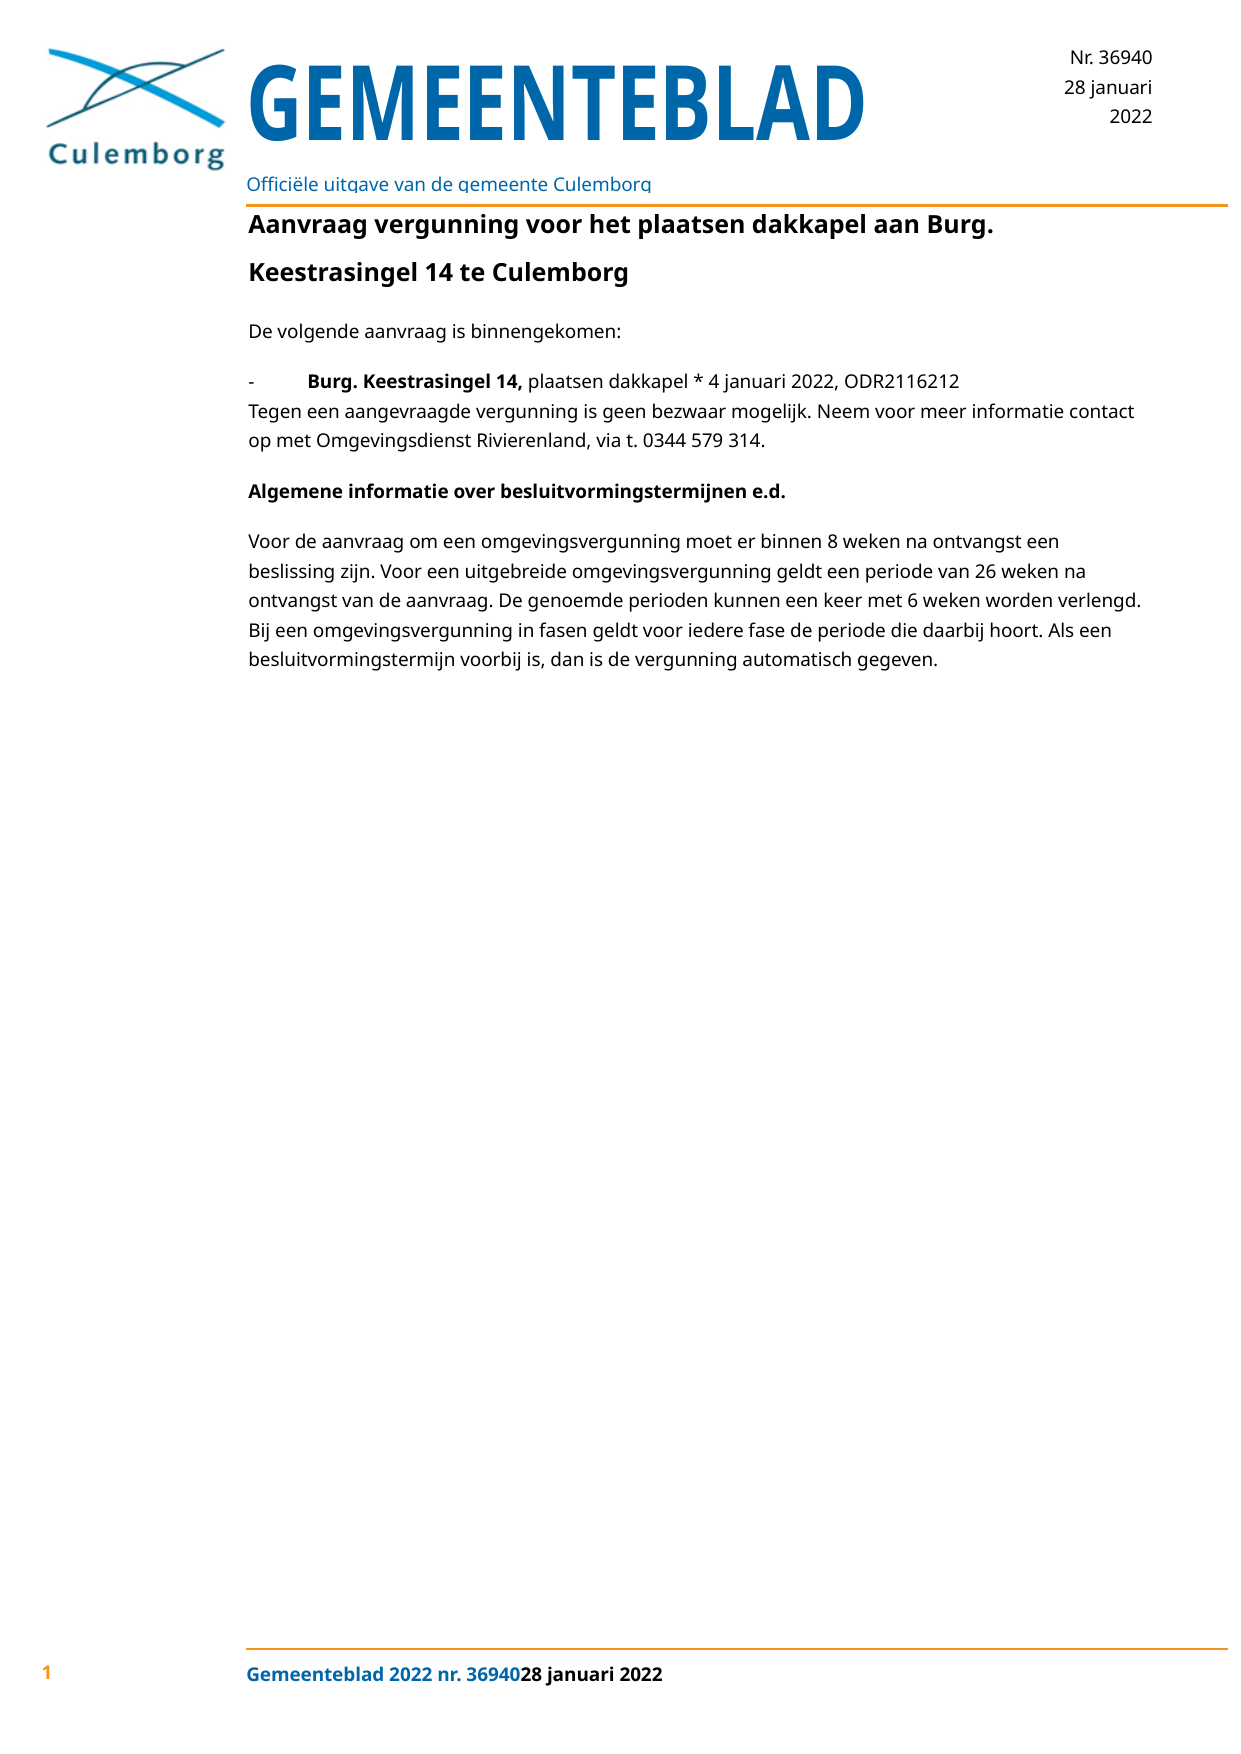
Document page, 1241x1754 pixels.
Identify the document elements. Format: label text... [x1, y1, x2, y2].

list Burg. Keestrasingel 14, plaatsen dakkapel * 4 januari 2022, ODR2116212 [248, 368, 1152, 394]
text De volgende aanvraag is binnengekomen: [248, 318, 1152, 344]
text Voor de aanvraag om een omgevingsvergunning moet er binnen 8 weken na ontvangst een beslissing zijn. Voor een uitgebreide omgevingsvergunning geldt een periode van 26 weken na ontvangst van de aanvraag. De genoemde perioden kunnen een keer met 6 weken worden verlengd. Bij een omgevingsvergunning in fasen geldt voor iedere fase de periode die daarbij hoort. Als een besluitvormingstermijn voorbij is, dan is de vergunning automatisch gegeven. [248, 528, 1152, 672]
text Algemene informatie over besluitvormingstermijnen e.d. [248, 478, 1152, 504]
text Aanvraag vergunning voor het plaatsen dakkapel aan Burg. Keestrasingel 14 te Culemborg [248, 207, 1152, 288]
picture [41, 47, 231, 172]
text Tegen een aangevraagde vergunning is geen bezwaar mogelijk. Neem voor meer informatie contact op met Omgevingsdienst Rivierenland, via t. 0344 579 314. [248, 398, 1152, 453]
